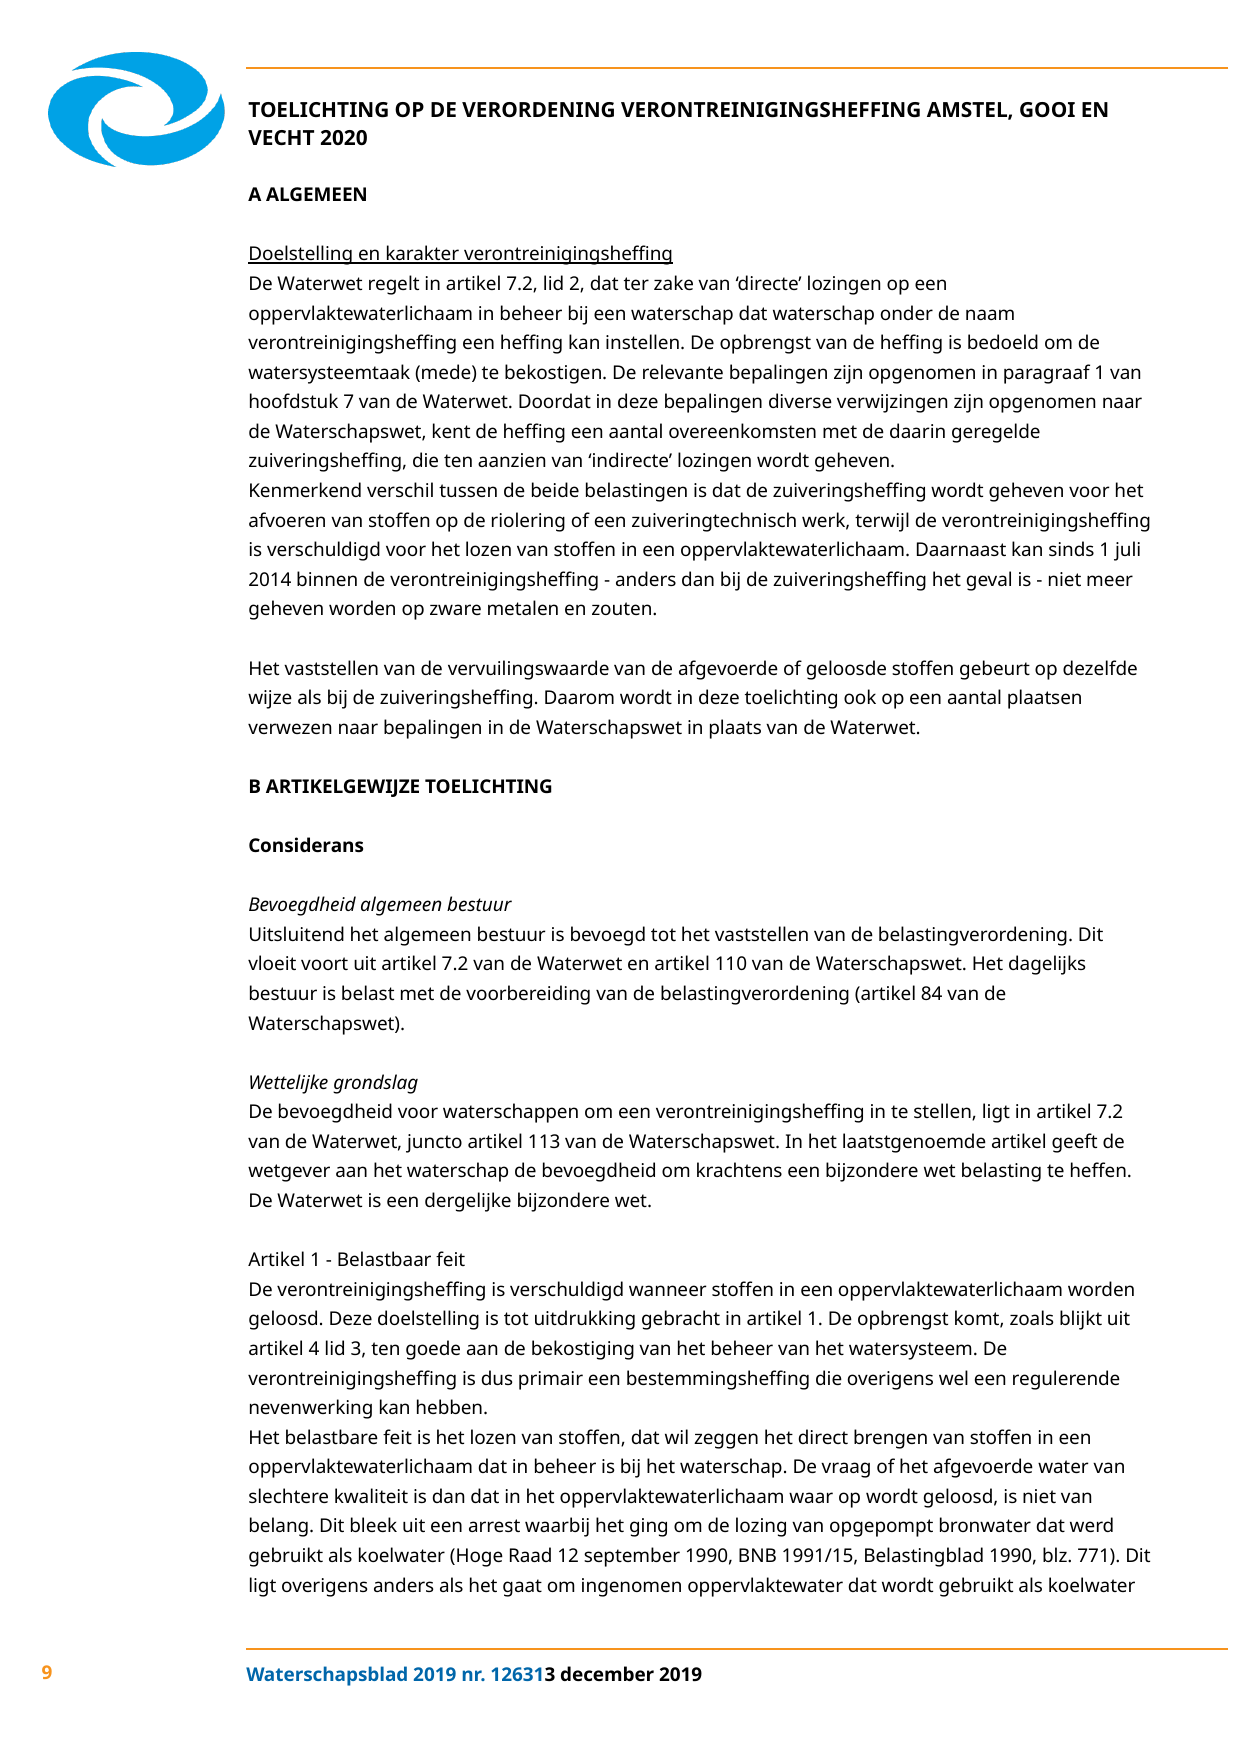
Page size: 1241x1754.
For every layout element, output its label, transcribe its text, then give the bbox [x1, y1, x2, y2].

text TOELICHTING OP DE VERORDENING VERONTREINIGINGSHEFFING AMSTEL, GOOI EN VECHT 2020 [248, 95, 1152, 152]
picture [41, 47, 231, 172]
text De verontreinigingsheffing is verschuldigd wanneer stoffen in een oppervlaktewaterlichaam worden geloosd. Deze doelstelling is tot uitdrukking gebracht in artikel 1. De opbrengst komt, zoals blijkt uit artikel 4 lid 3, ten goede aan de bekostiging van het beheer van het watersysteem. De verontreinigingsheffing is dus primair een bestemmingsheffing die overigens wel een regulerende nevenwerking kan hebben. [248, 1276, 1152, 1420]
text Considerans [248, 832, 1152, 858]
text Het vaststellen van de vervuilingswaarde van de afgevoerde of geloosde stoffen gebeurt op dezelfde wijze als bij de zuiveringsheffing. Daarom wordt in deze toelichting ook op een aantal plaatsen verwezen naar bepalingen in de Waterschapswet in plaats van de Waterwet. [248, 655, 1152, 739]
text Wettelijke grondslag [248, 1069, 1152, 1094]
text B ARTIKELGEWIJZE TOELICHTING [248, 773, 1152, 799]
text Bevoegdheid algemeen bestuur [248, 891, 1152, 917]
text Het belastbare feit is het lozen van stoffen, dat wil zeggen het direct brengen van stoffen in een oppervlaktewaterlichaam dat in beheer is bij het waterschap. De vraag of het afgevoerde water van slechtere kwaliteit is dan dat in het oppervlaktewaterlichaam waar op wordt geloosd, is niet van belang. Dit bleek uit een arrest waarbij het ging om de lozing van opgepompt bronwater dat werd gebruikt als koelwater (Hoge Raad 12 september 1990, BNB 1991/15, Belastingblad 1990, blz. 771). Dit ligt overigens anders als het gaat om ingenomen oppervlaktewater dat wordt gebruikt als koelwater [248, 1424, 1152, 1597]
text De bevoegdheid voor waterschappen om een verontreinigingsheffing in te stellen, ligt in artikel 7.2 van de Waterwet, juncto artikel 113 van de Waterschapswet. In het laatstgenoemde artikel geeft de wetgever aan het waterschap de bevoegdheid om krachtens een bijzondere wet belasting te heffen. De Waterwet is een dergelijke bijzondere wet. [248, 1098, 1152, 1213]
text De Waterwet regelt in artikel 7.2, lid 2, dat ter zake van ‘directe’ lozingen op een oppervlaktewaterlichaam in beheer bij een waterschap dat waterschap onder de naam verontreinigingsheffing een heffing kan instellen. De opbrengst van de heffing is bedoeld om de watersysteemtaak (mede) te bekostigen. De relevante bepalingen zijn opgenomen in paragraaf 1 van hoofdstuk 7 van de Waterwet. Doordat in deze bepalingen diverse verwijzingen zijn opgenomen naar de Waterschapswet, kent de heffing een aantal overeenkomsten met de daarin geregelde zuiveringsheffing, die ten aanzien van ‘indirecte’ lozingen wordt geheven. [248, 270, 1152, 473]
text Artikel 1 - Belastbaar feit [248, 1246, 1152, 1272]
text A ALGEMEEN [248, 181, 1152, 207]
text Kenmerkend verschil tussen de beide belastingen is dat de zuiveringsheffing wordt geheven voor het afvoeren van stoffen op de riolering of een zuiveringtechnisch werk, terwijl de verontreinigingsheffing is verschuldigd voor het lozen van stoffen in een oppervlaktewaterlichaam. Daarnaast kan sinds 1 juli 2014 binnen de verontreinigingsheffing - anders dan bij de zuiveringsheffing het geval is - niet meer geheven worden op zware metalen en zouten. [248, 477, 1152, 621]
text Doelstelling en karakter verontreinigingsheffing [248, 241, 1152, 266]
text Uitsluitend het algemeen bestuur is bevoegd tot het vaststellen van de belastingverordening. Dit vloeit voort uit artikel 7.2 van de Waterwet en artikel 110 van de Waterschapswet. Het dagelijks bestuur is belast met de voorbereiding van de belastingverordening (artikel 84 van de Waterschapswet). [248, 921, 1152, 1035]
